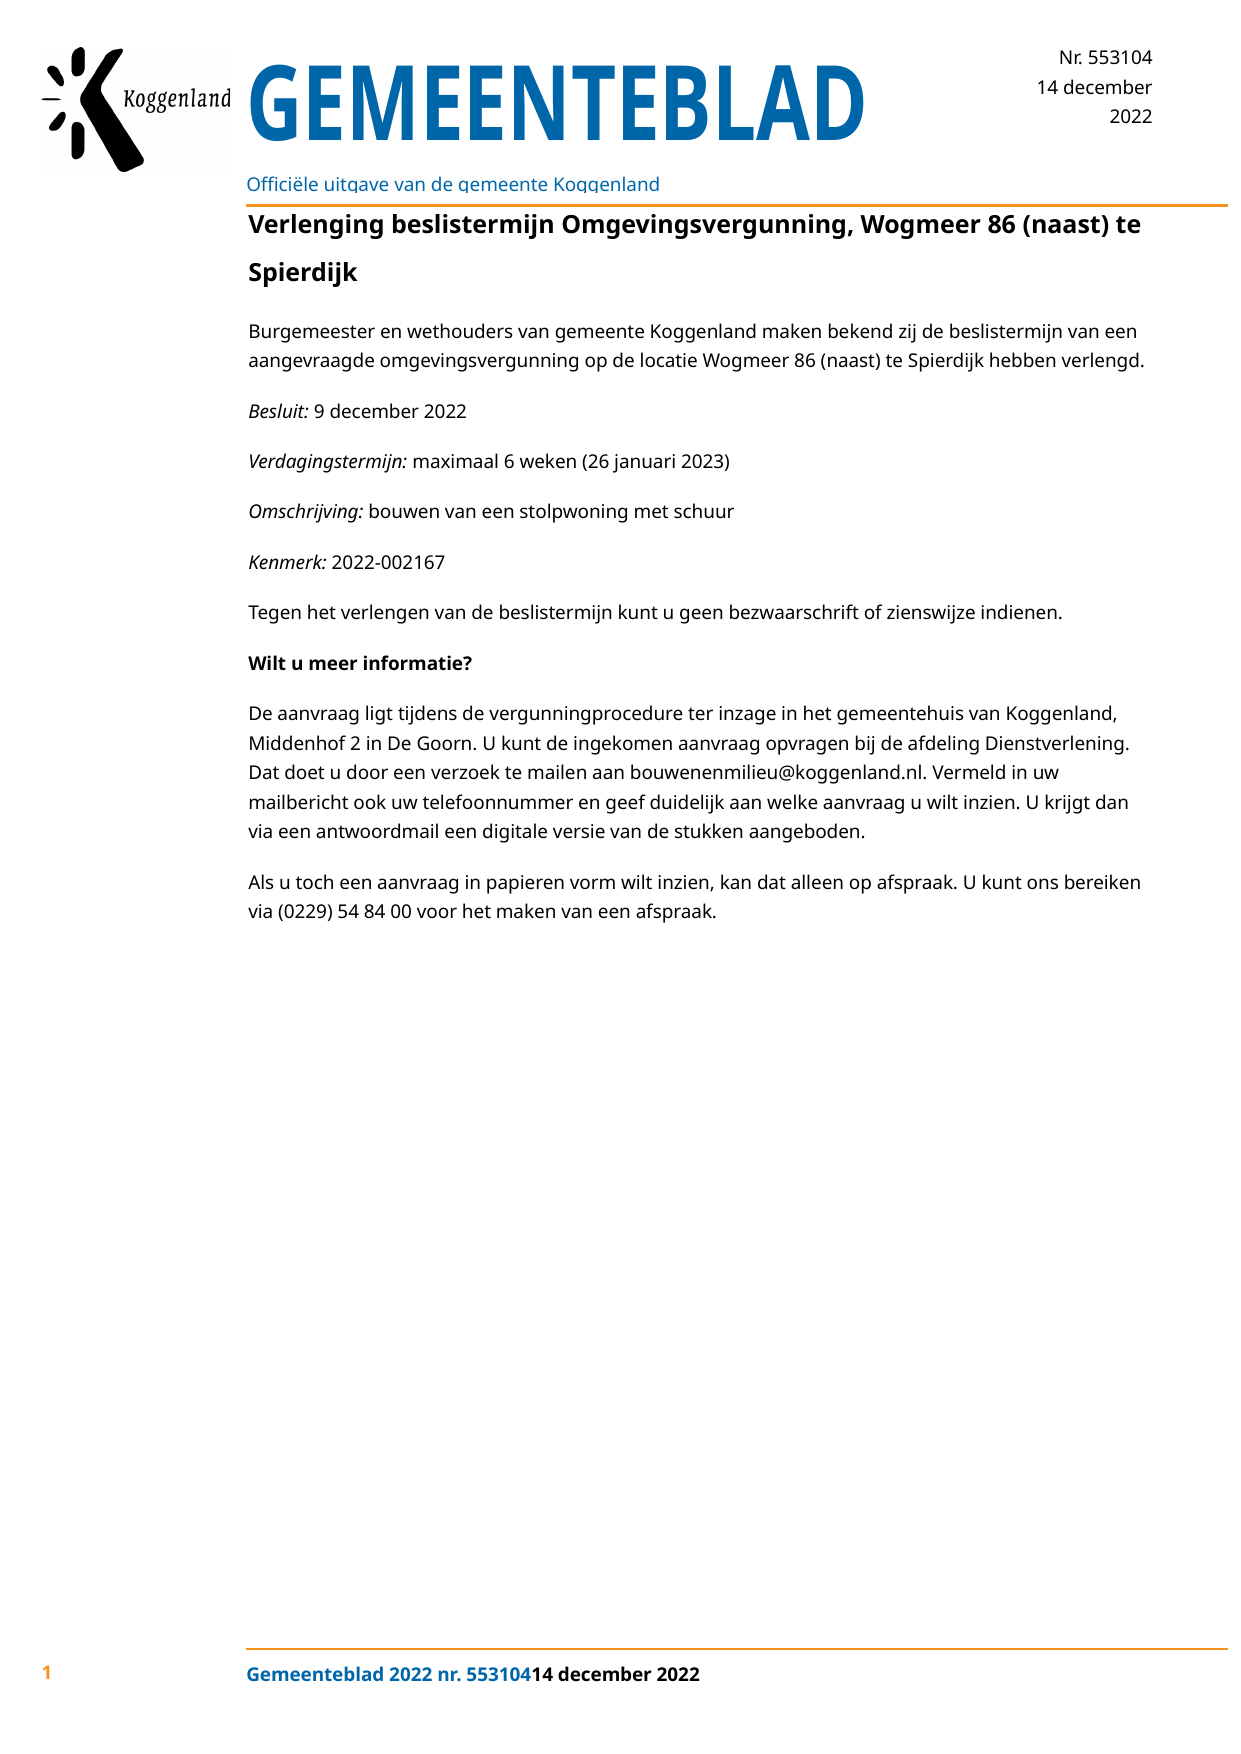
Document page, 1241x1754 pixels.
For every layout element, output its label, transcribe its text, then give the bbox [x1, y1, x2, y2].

text Wilt u meer informatie? [248, 650, 1152, 676]
text Tegen het verlengen van de beslistermijn kunt u geen bezwaarschrift of zienswijze indienen. [248, 599, 1152, 625]
text Verdagingstermijn: maximaal 6 weken (26 januari 2023) [248, 448, 1152, 474]
text Kenmerk: 2022-002167 [248, 549, 1152, 575]
text Besluit: 9 december 2022 [248, 398, 1152, 424]
text Verlenging beslistermijn Omgevingsvergunning, Wogmeer 86 (naast) te Spierdijk [248, 207, 1152, 288]
text De aanvraag ligt tijdens de vergunningprocedure ter inzage in het gemeentehuis van Koggenland, Middenhof 2 in De Goorn. U kunt de ingekomen aanvraag opvragen bij de afdeling Dienstverlening. Dat doet u door een verzoek te mailen aan bouwenenmilieu@koggenland.nl. Vermeld in uw mailbericht ook uw telefoonnummer en geef duidelijk aan welke aanvraag u wilt inzien. U krijgt dan via een antwoordmail een digitale versie van de stukken aangeboden. [248, 700, 1152, 844]
text Burgemeester en wethouders van gemeente Koggenland maken bekend zij de beslistermijn van een aangevraagde omgevingsvergunning op de locatie Wogmeer 86 (naast) te Spierdijk hebben verlengd. [248, 318, 1152, 373]
text Als u toch een aanvraag in papieren vorm wilt inzien, kan dat alleen op afspraak. U kunt ons bereiken via (0229) 54 84 00 voor het maken van een afspraak. [248, 869, 1152, 924]
text Omschrijving: bouwen van een stolpwoning met schuur [248, 499, 1152, 524]
picture [41, 47, 231, 172]
